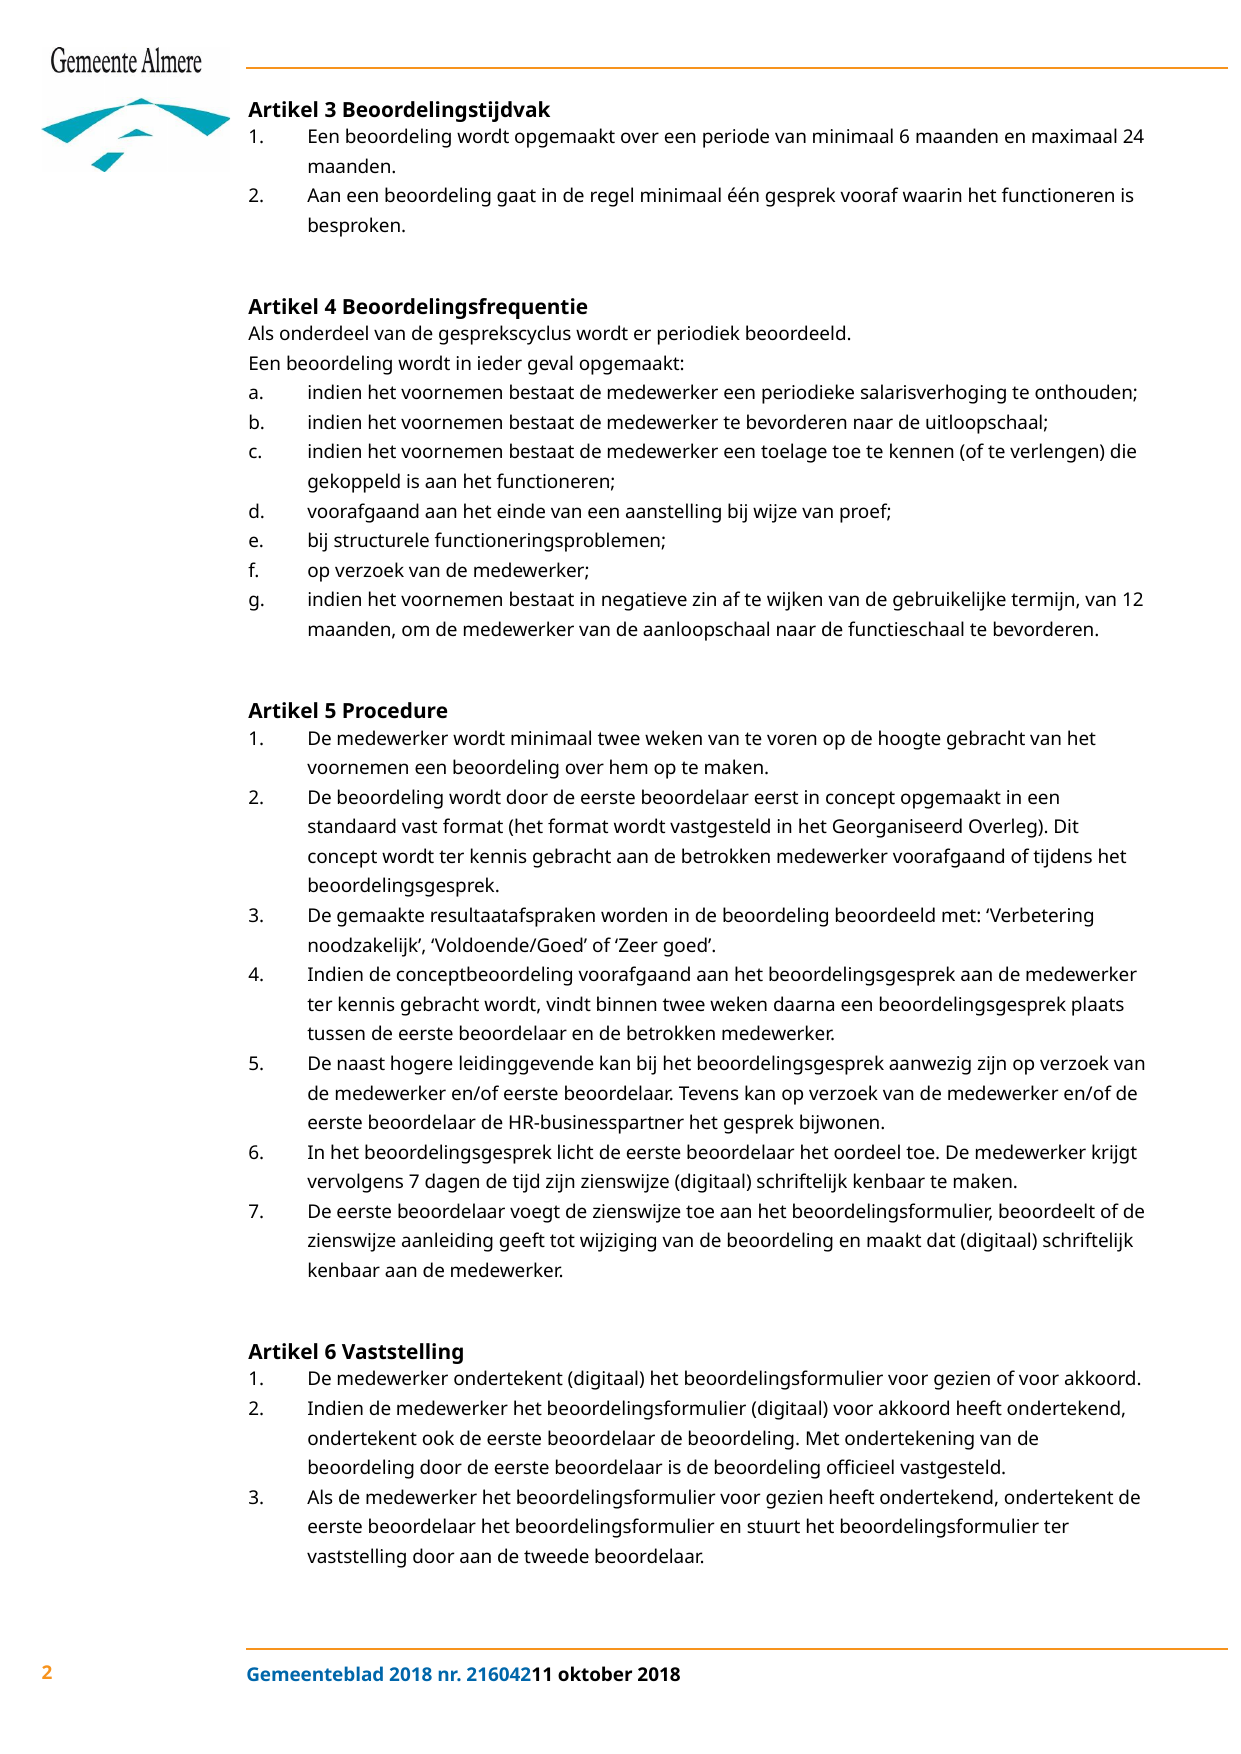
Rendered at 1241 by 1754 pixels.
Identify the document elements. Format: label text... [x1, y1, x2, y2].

list De medewerker wordt minimaal twee weken van te voren op de hoogte gebracht van het voornemen een beoordeling over hem op te maken. [248, 725, 1152, 780]
list Als de medewerker het beoordelingsformulier voor gezien heeft ondertekend, ondertekent de eerste beoordelaar het beoordelingsformulier en stuurt het beoordelingsformulier ter vaststelling door aan de tweede beoordelaar. [248, 1484, 1152, 1569]
list indien het voornemen bestaat de medewerker te bevorderen naar de uitloopschaal; [248, 409, 1152, 435]
list Indien de medewerker het beoordelingsformulier (digitaal) voor akkoord heeft ondertekend, ondertekent ook de eerste beoordelaar de beoordeling. Met ondertekening van de beoordeling door de eerste beoordelaar is de beoordeling officieel vastgesteld. [248, 1395, 1152, 1480]
list De naast hogere leidinggevende kan bij het beoordelingsgesprek aanwezig zijn op verzoek van de medewerker en/of eerste beoordelaar. Tevens kan op verzoek van de medewerker en/of de eerste beoordelaar de HR-businesspartner het gesprek bijwonen. [248, 1050, 1152, 1135]
list indien het voornemen bestaat in negatieve zin af te wijken van de gebruikelijke termijn, van 12 maanden, om de medewerker van de aanloopschaal naar de functieschaal te bevorderen. [248, 587, 1152, 642]
text Artikel 4 Beoordelingsfrequentie [248, 292, 1152, 320]
list voorafgaand aan het einde van een aanstelling bij wijze van proef; [248, 498, 1152, 524]
text Een beoordeling wordt in ieder geval opgemaakt: [248, 350, 1152, 376]
list De medewerker ondertekent (digitaal) het beoordelingsformulier voor gezien of voor akkoord. [248, 1366, 1152, 1391]
text Artikel 6 Vaststelling [248, 1337, 1152, 1366]
list indien het voornemen bestaat de medewerker een periodieke salarisverhoging te onthouden; [248, 379, 1152, 405]
list bij structurele functioneringsproblemen; [248, 527, 1152, 553]
list indien het voornemen bestaat de medewerker een toelage toe te kennen (of te verlengen) die gekoppeld is aan het functioneren; [248, 439, 1152, 494]
text Artikel 3 Beoordelingstijdvak [248, 95, 1152, 123]
list De eerste beoordelaar voegt de zienswijze toe aan het beoordelingsformulier, beoordeelt of de zienswijze aanleiding geeft tot wijziging van de beoordeling en maakt dat (digitaal) schriftelijk kenbaar aan de medewerker. [248, 1198, 1152, 1283]
list De gemaakte resultaatafspraken worden in de beoordeling beoordeeld met: ‘Verbetering noodzakelijk’, ‘Voldoende/Goed’ of ‘Zeer goed’. [248, 902, 1152, 957]
list Aan een beoordeling gaat in de regel minimaal één gesprek vooraf waarin het functioneren is besproken. [248, 182, 1152, 238]
list Een beoordeling wordt opgemaakt over een periode van minimaal 6 maanden en maximaal 24 maanden. [248, 123, 1152, 178]
text Artikel 5 Procedure [248, 696, 1152, 725]
text Als onderdeel van de gesprekscyclus wordt er periodiek beoordeeld. [248, 320, 1152, 346]
list In het beoordelingsgesprek licht de eerste beoordelaar het oordeel toe. De medewerker krijgt vervolgens 7 dagen de tijd zijn zienswijze (digitaal) schriftelijk kenbaar te maken. [248, 1139, 1152, 1194]
picture [41, 47, 231, 172]
list op verzoek van de medewerker; [248, 557, 1152, 583]
list Indien de conceptbeoordeling voorafgaand aan het beoordelingsgesprek aan de medewerker ter kennis gebracht wordt, vindt binnen twee weken daarna een beoordelingsgesprek plaats tussen de eerste beoordelaar en de betrokken medewerker. [248, 961, 1152, 1046]
list De beoordeling wordt door de eerste beoordelaar eerst in concept opgemaakt in een standaard vast format (het format wordt vastgesteld in het Georganiseerd Overleg). Dit concept wordt ter kennis gebracht aan de betrokken medewerker voorafgaand of tijdens het beoordelingsgesprek. [248, 784, 1152, 898]
